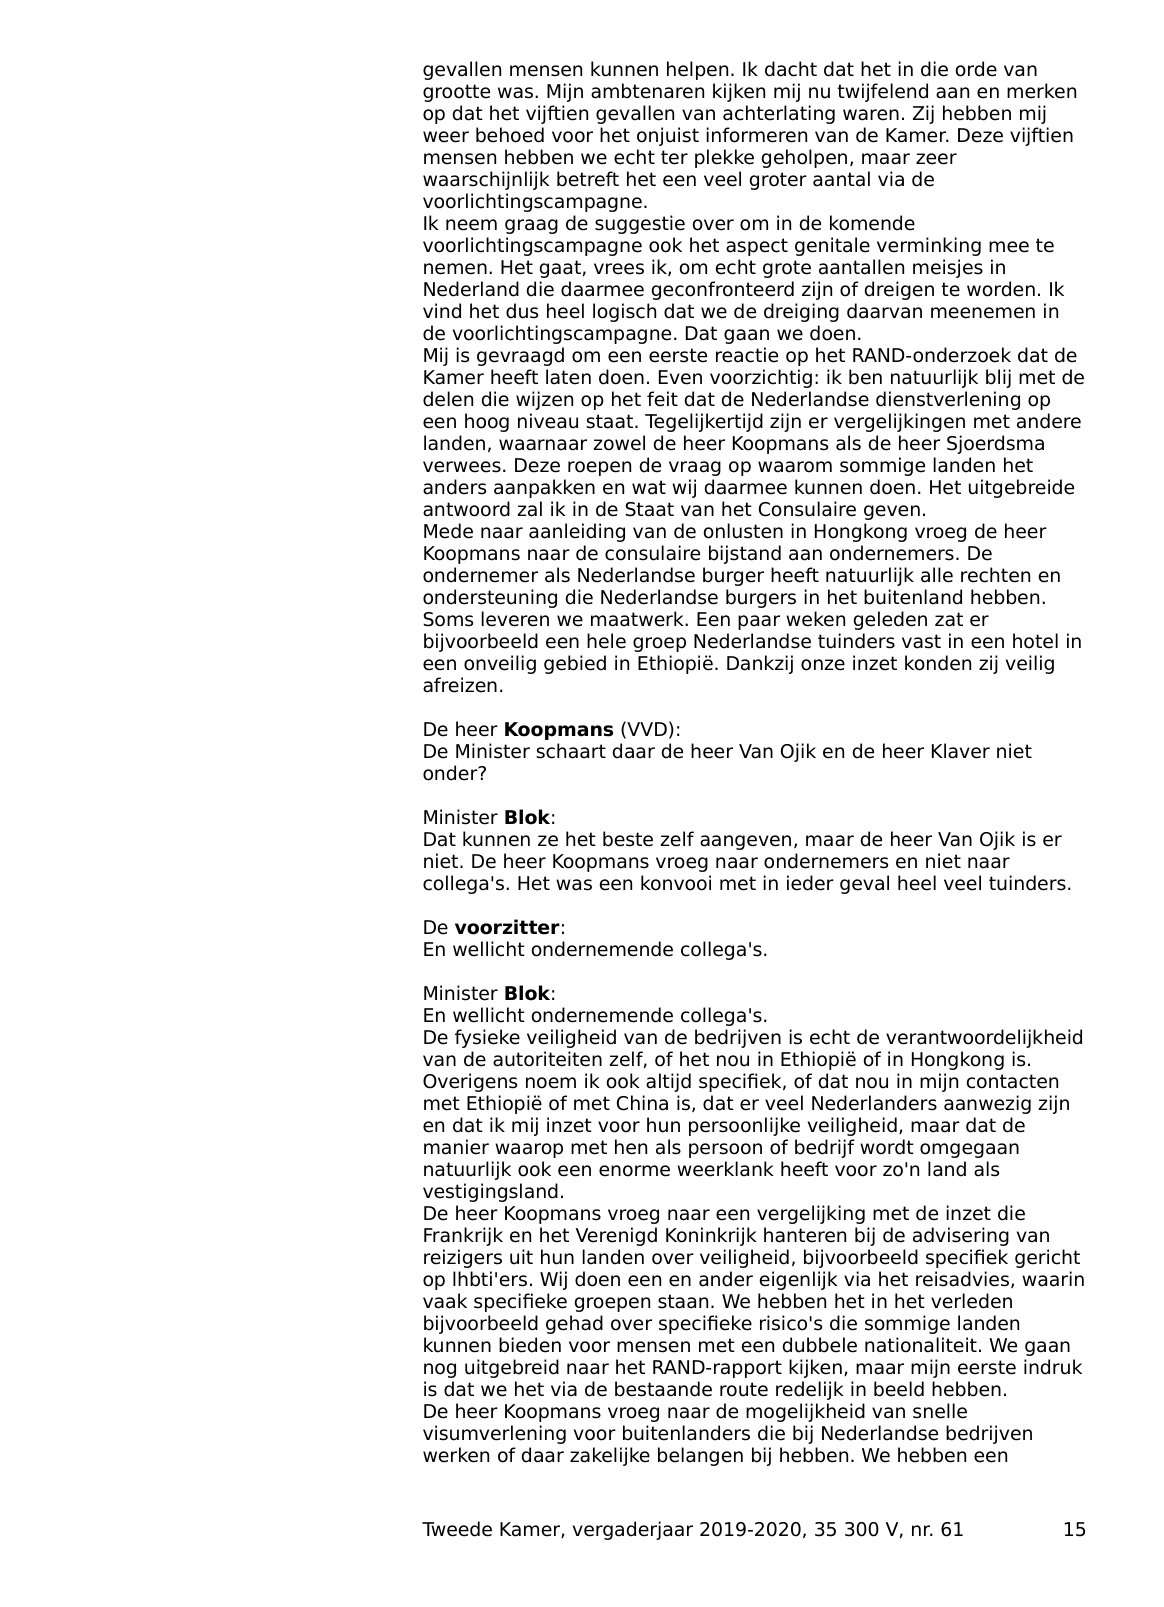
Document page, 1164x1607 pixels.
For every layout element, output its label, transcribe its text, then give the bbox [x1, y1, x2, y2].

text De heer Koopmans vroeg naar een vergelijking met de inzet die Frankrijk en het Verenigd Koninkrijk hanteren bij de advisering van reizigers uit hun landen over veiligheid, bijvoorbeeld specifiek gericht op lhbti'ers. Wij doen een en ander eigenlijk via het reisadvies, waarin vaak specifieke groepen staan. We hebben het in het verleden bijvoorbeeld gehad over specifieke risico's die sommige landen kunnen bieden voor mensen met een dubbele nationaliteit. We gaan nog uitgebreid naar het RAND-rapport kijken, maar mijn eerste indruk is dat we het via de bestaande route redelijk in beeld hebben. [422, 1203, 1087, 1401]
text En wellicht ondernemende collega's. [422, 1005, 1087, 1027]
text gevallen mensen kunnen helpen. Ik dacht dat het in die orde van grootte was. Mijn ambtenaren kijken mij nu twijfelend aan en merken op dat het vijftien gevallen van achterlating waren. Zij hebben mij weer behoed voor het onjuist informeren van de Kamer. Deze vijftien mensen hebben we echt ter plekke geholpen, maar zeer waarschijnlijk betreft het een veel groter aantal via de voorlichtingscampagne. [422, 59, 1087, 213]
text Mede naar aanleiding van de onlusten in Hongkong vroeg de heer Koopmans naar de consulaire bijstand aan ondernemers. De ondernemer als Nederlandse burger heeft natuurlijk alle rechten en ondersteuning die Nederlandse burgers in het buitenland hebben. Soms leveren we maatwerk. Een paar weken geleden zat er bijvoorbeeld een hele groep Nederlandse tuinders vast in een hotel in een onveilig gebied in Ethiopië. Dankzij onze inzet konden zij veilig afreizen. [422, 521, 1087, 696]
text En wellicht ondernemende collega's. [422, 939, 1087, 961]
text Minister Blok: [422, 983, 1087, 1005]
text Minister Blok: [422, 807, 1087, 829]
text De heer Koopmans vroeg naar de mogelijkheid van snelle visumverlening voor buitenlanders die bij Nederlandse bedrijven werken of daar zakelijke belangen bij hebben. We hebben een [422, 1401, 1087, 1467]
text De Minister schaart daar de heer Van Ojik en de heer Klaver niet onder? [422, 741, 1087, 784]
text De fysieke veiligheid van de bedrijven is echt de verantwoordelijkheid van de autoriteiten zelf, of het nou in Ethiopië of in Hongkong is. Overigens noem ik ook altijd specifiek, of dat nou in mijn contacten met Ethiopië of met China is, dat er veel Nederlanders aanwezig zijn en dat ik mij inzet voor hun persoonlijke veiligheid, maar dat de manier waarop met hen als persoon of bedrijf wordt omgegaan natuurlijk ook een enorme weerklank heeft voor zo'n land als vestigingsland. [422, 1027, 1087, 1203]
text Mij is gevraagd om een eerste reactie op het RAND-onderzoek dat de Kamer heeft laten doen. Even voorzichtig: ik ben natuurlijk blij met de delen die wijzen op het feit dat de Nederlandse dienstverlening op een hoog niveau staat. Tegelijkertijd zijn er vergelijkingen met andere landen, waarnaar zowel de heer Koopmans als de heer Sjoerdsma verwees. Deze roepen de vraag op waarom sommige landen het anders aanpakken en wat wij daarmee kunnen doen. Het uitgebreide antwoord zal ik in de Staat van het Consulaire geven. [422, 345, 1087, 521]
text De heer Koopmans (VVD): [422, 719, 1087, 741]
text De voorzitter: [422, 917, 1087, 939]
text Dat kunnen ze het beste zelf aangeven, maar de heer Van Ojik is er niet. De heer Koopmans vroeg naar ondernemers en niet naar collega's. Het was een konvooi met in ieder geval heel veel tuinders. [422, 829, 1087, 895]
text Ik neem graag de suggestie over om in de komende voorlichtingscampagne ook het aspect genitale verminking mee te nemen. Het gaat, vrees ik, om echt grote aantallen meisjes in Nederland die daarmee geconfronteerd zijn of dreigen te worden. Ik vind het dus heel logisch dat we de dreiging daarvan meenemen in de voorlichtingscampagne. Dat gaan we doen. [422, 213, 1087, 345]
